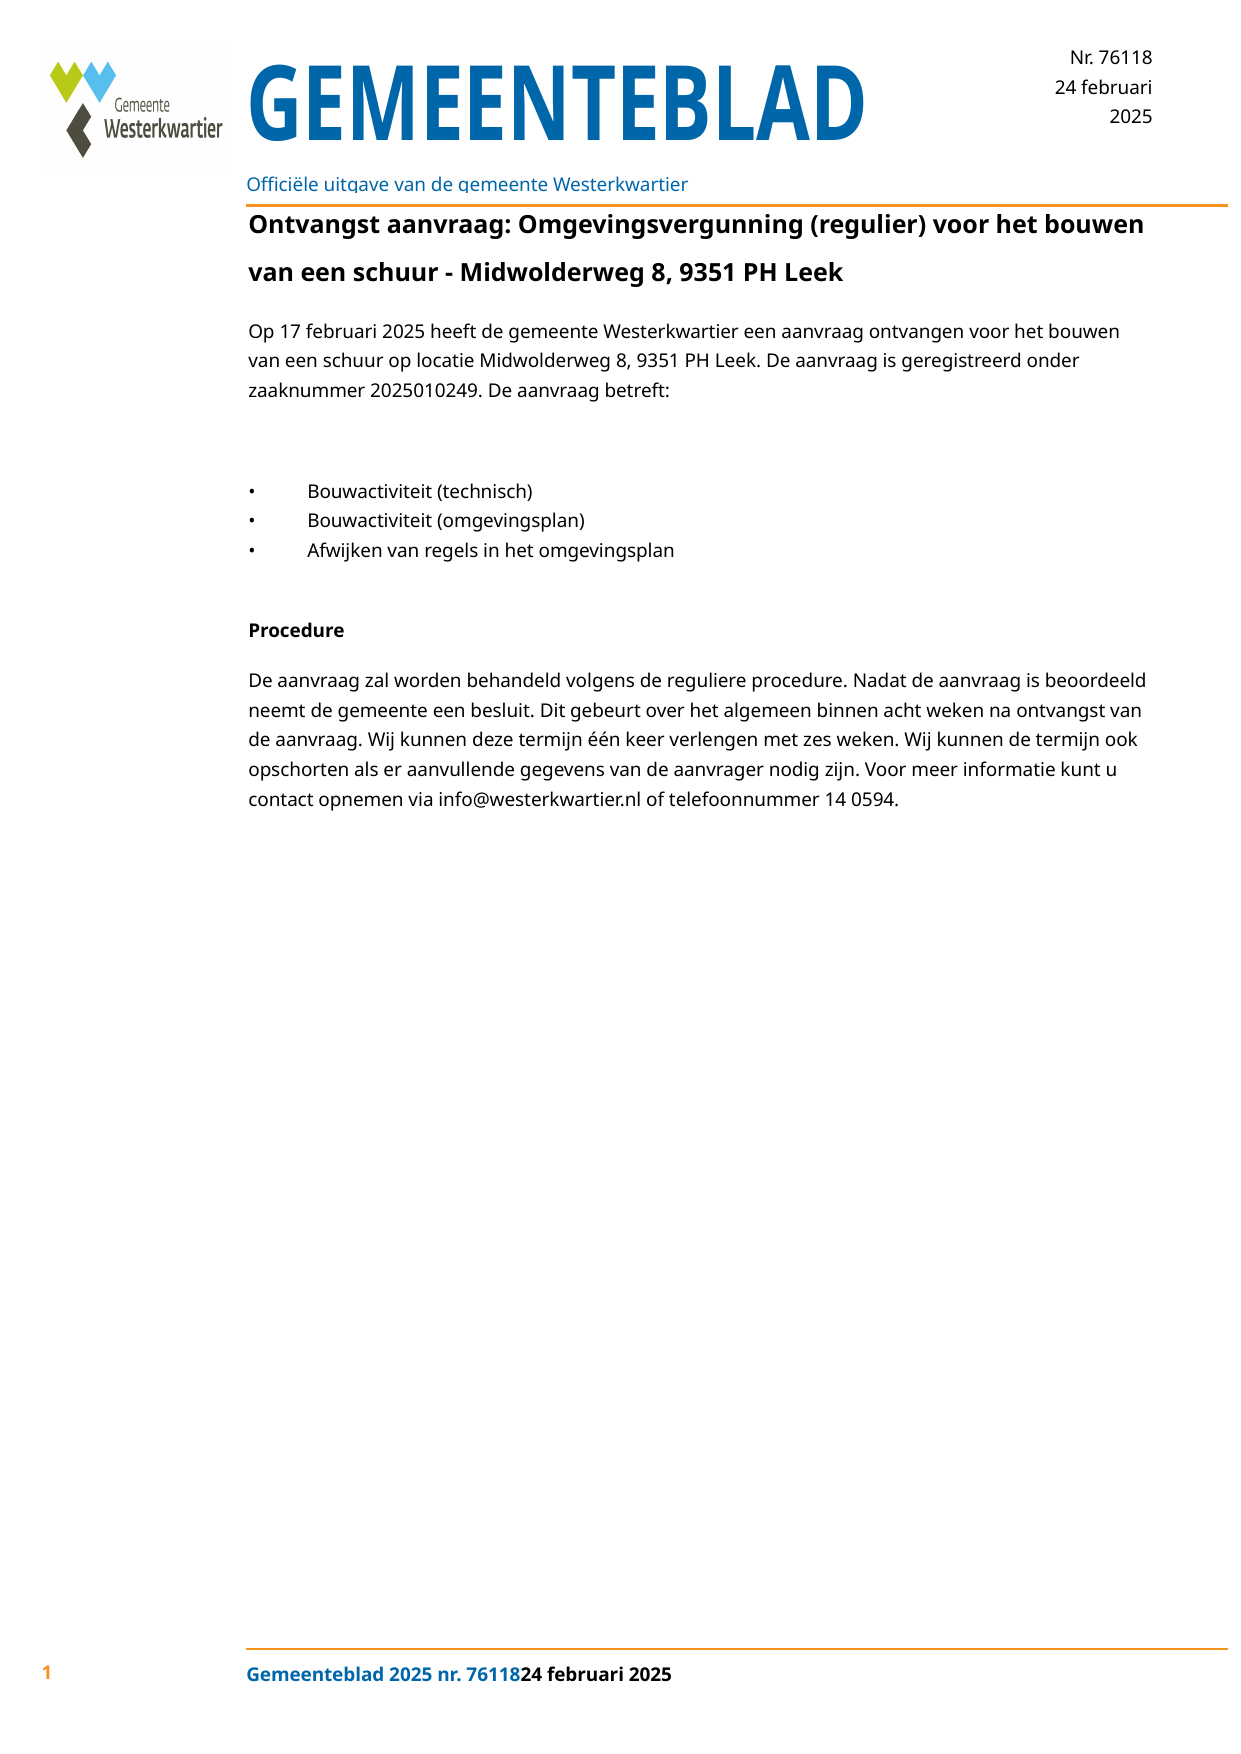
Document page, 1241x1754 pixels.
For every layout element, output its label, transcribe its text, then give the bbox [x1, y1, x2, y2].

list Bouwactiviteit (omgevingsplan) [248, 507, 1152, 533]
text Op 17 februari 2025 heeft de gemeente Westerkwartier een aanvraag ontvangen voor het bouwen van een schuur op locatie Midwolderweg 8, 9351 PH Leek. De aanvraag is geregistreerd onder zaaknummer 2025010249. De aanvraag betreft: [248, 318, 1152, 403]
list Bouwactiviteit (technisch) [248, 478, 1152, 504]
picture [41, 47, 231, 172]
text Ontvangst aanvraag: Omgevingsvergunning (regulier) voor het bouwen van een schuur - Midwolderweg 8, 9351 PH Leek [248, 207, 1152, 288]
text De aanvraag zal worden behandeld volgens de reguliere procedure. Nadat de aanvraag is beoordeeld neemt de gemeente een besluit. Dit gebeurt over het algemeen binnen acht weken na ontvangst van de aanvraag. Wij kunnen deze termijn één keer verlengen met zes weken. Wij kunnen de termijn ook opschorten als er aanvullende gegevens van de aanvrager nodig zijn. Voor meer informatie kunt u contact opnemen via info@westerkwartier.nl of telefoonnummer 14 0594. [248, 667, 1152, 812]
list Afwijken van regels in het omgevingsplan [248, 537, 1152, 563]
text Procedure [248, 617, 1152, 643]
